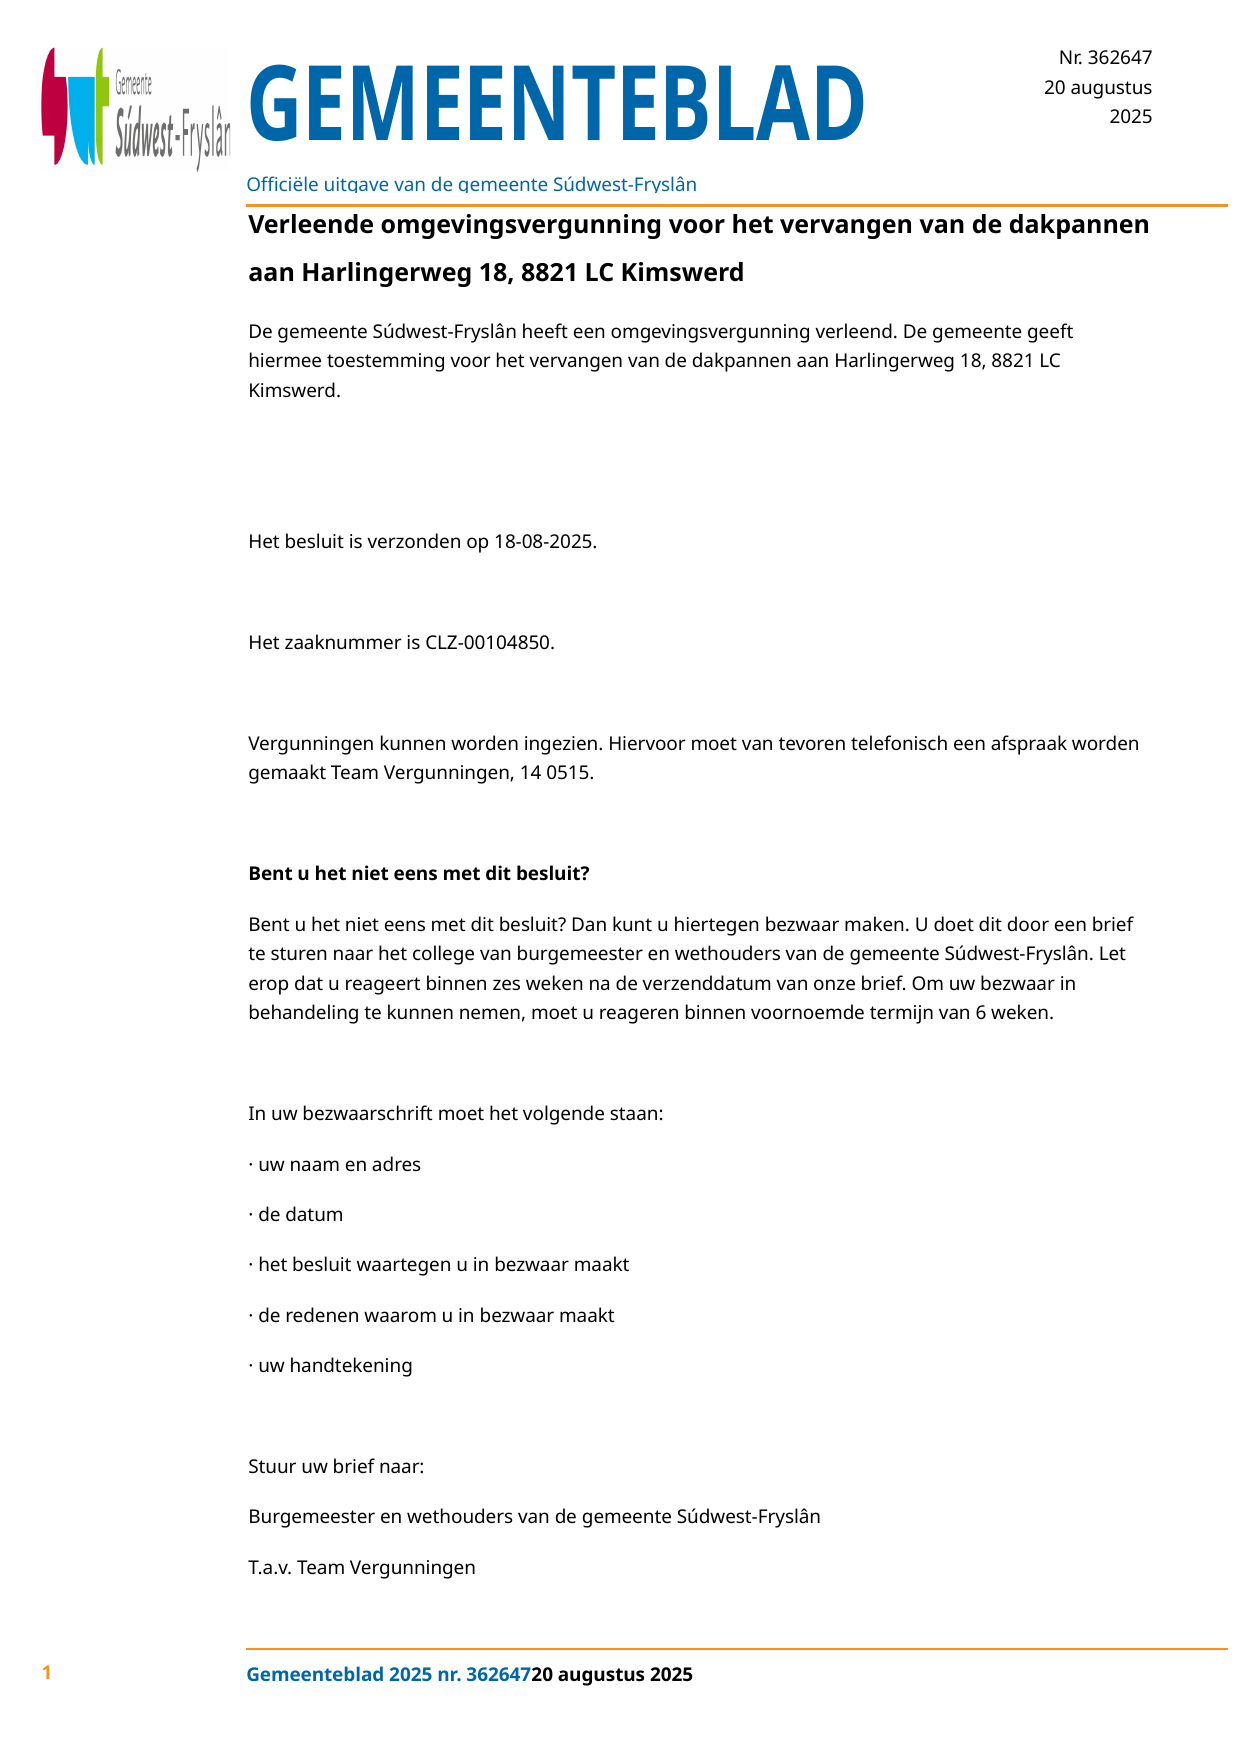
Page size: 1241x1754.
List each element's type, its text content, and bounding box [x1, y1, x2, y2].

text Stuur uw brief naar: [248, 1453, 1152, 1479]
text Bent u het niet eens met dit besluit? [248, 860, 1152, 886]
text Vergunningen kunnen worden ingezien. Hiervoor moet van tevoren telefonisch een afspraak worden gemaakt Team Vergunningen, 14 0515. [248, 730, 1152, 785]
text T.a.v. Team Vergunningen [248, 1554, 1152, 1580]
text · het besluit waartegen u in bezwaar maakt [248, 1252, 1152, 1277]
text Verleende omgevingsvergunning voor het vervangen van de dakpannen aan Harlingerweg 18, 8821 LC Kimswerd [248, 207, 1152, 288]
text Burgemeester en wethouders van de gemeente Súdwest-Fryslân [248, 1504, 1152, 1529]
text Het zaaknummer is CLZ-00104850. [248, 629, 1152, 655]
text · uw naam en adres [248, 1151, 1152, 1177]
text · de datum [248, 1201, 1152, 1227]
picture [41, 47, 231, 172]
text Het besluit is verzonden op 18-08-2025. [248, 528, 1152, 554]
text In uw bezwaarschrift moet het volgende staan: [248, 1100, 1152, 1126]
text · de redenen waarom u in bezwaar maakt [248, 1302, 1152, 1328]
text · uw handtekening [248, 1352, 1152, 1378]
text Bent u het niet eens met dit besluit? Dan kunt u hiertegen bezwaar maken. U doet dit door een brief te sturen naar het college van burgemeester en wethouders van de gemeente Súdwest-Fryslân. Let erop dat u reageert binnen zes weken na de verzenddatum van onze brief. Om uw bezwaar in behandeling te kunnen nemen, moet u reageren binnen voornoemde termijn van 6 weken. [248, 911, 1152, 1025]
text De gemeente Súdwest-Fryslân heeft een omgevingsvergunning verleend. De gemeente geeft hiermee toestemming voor het vervangen van de dakpannen aan Harlingerweg 18, 8821 LC Kimswerd. [248, 318, 1152, 403]
